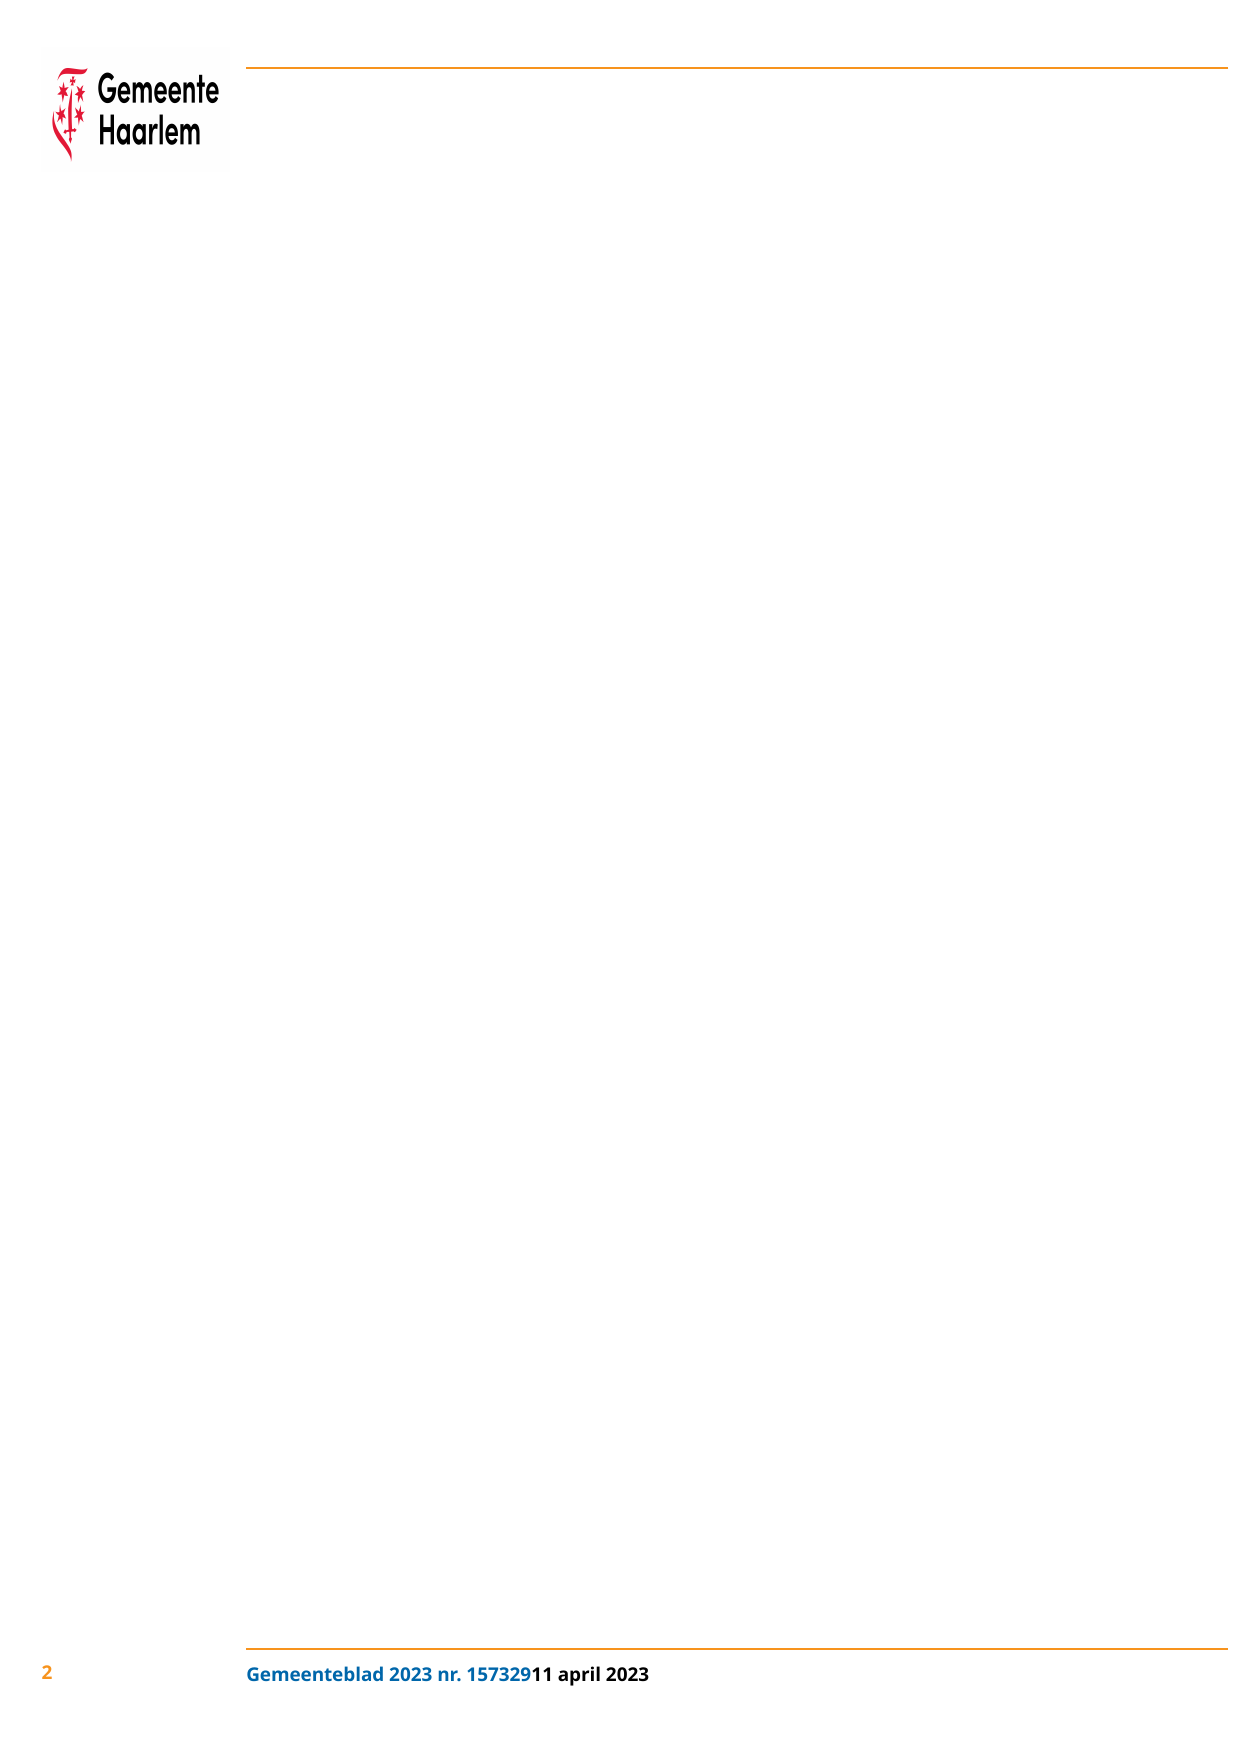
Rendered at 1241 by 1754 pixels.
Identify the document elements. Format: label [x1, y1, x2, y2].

picture [41, 47, 231, 172]
